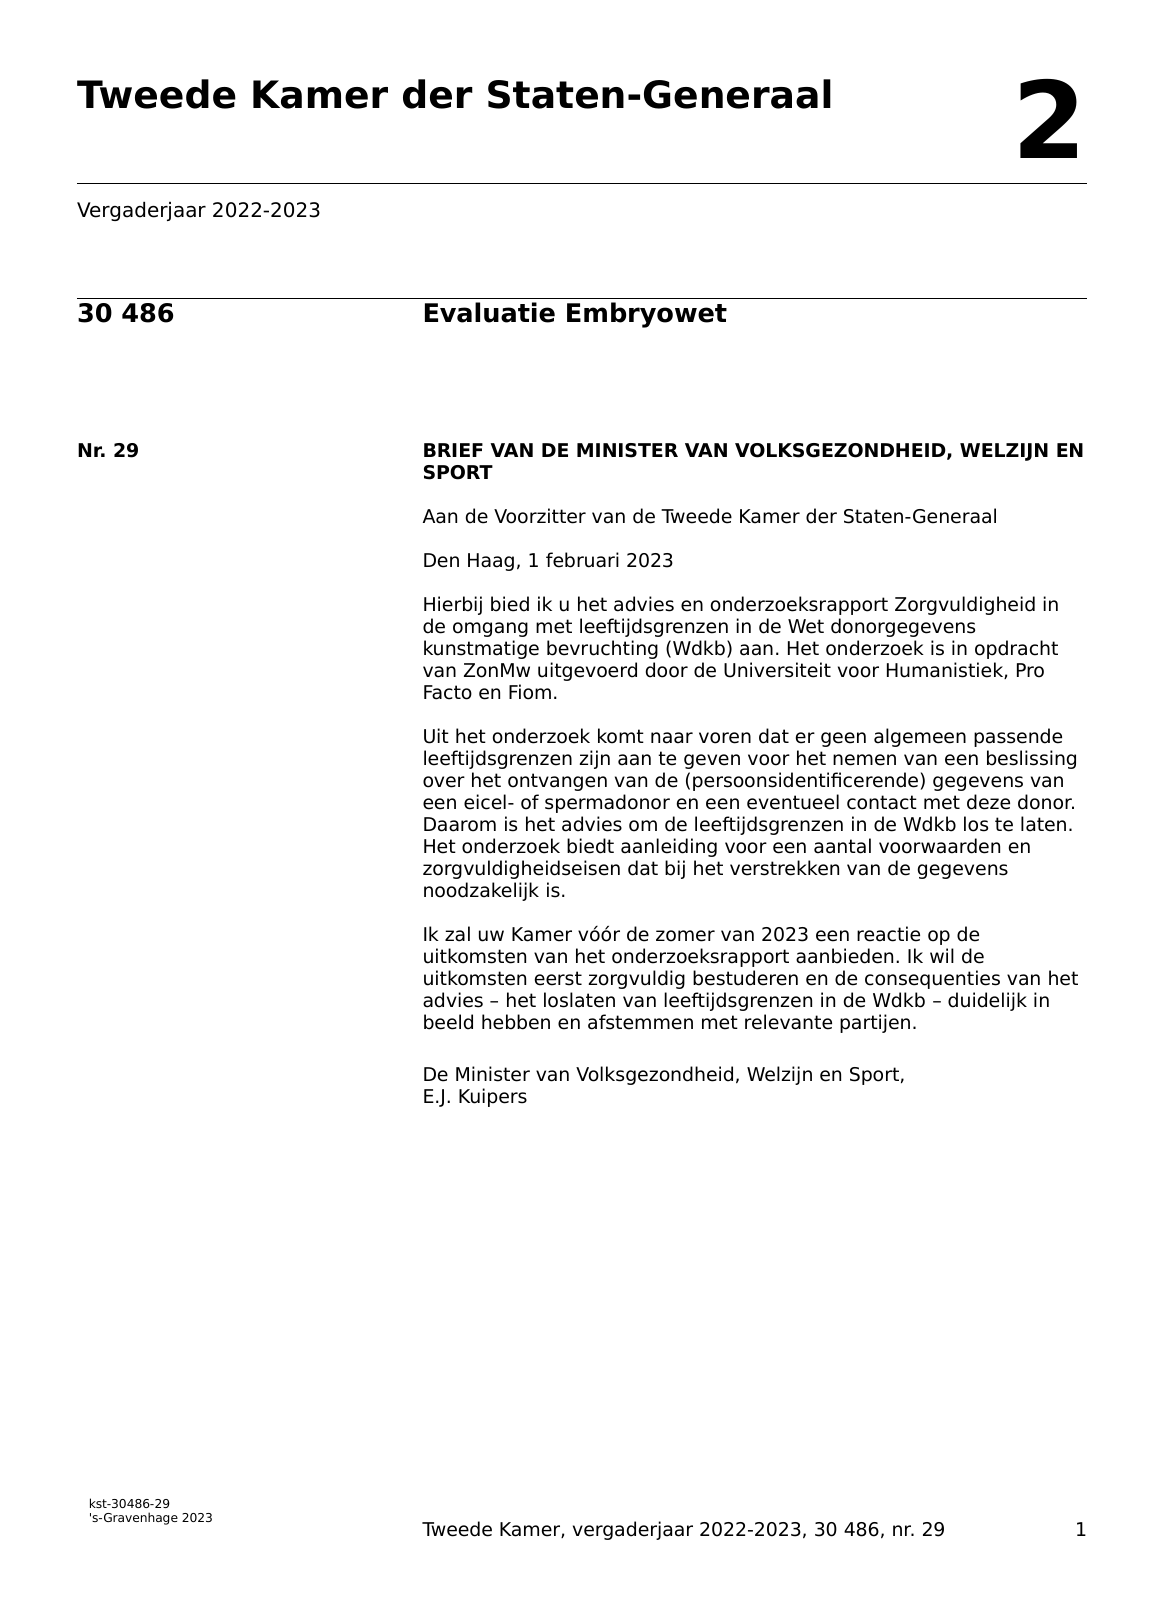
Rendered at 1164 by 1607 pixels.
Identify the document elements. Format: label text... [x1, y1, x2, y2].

table_header 2 [886, 59, 1087, 183]
table_header Tweede Kamer der Staten-Generaal [77, 59, 886, 183]
text Ik zal uw Kamer vóór de zomer van 2023 een reactie op de uitkomsten van het onderzoeksrapport aanbieden. Ik wil de uitkomsten eerst zorgvuldig bestuderen en de consequenties van het advies – het loslaten van leeftijdsgrenzen in de Wdkb – duidelijk in beeld hebben en afstemmen met relevante partijen. [422, 924, 1087, 1034]
text Aan de Voorzitter van de Tweede Kamer der Staten-Generaal [422, 506, 1087, 528]
text Hierbij bied ik u het advies en onderzoeksrapport Zorgvuldigheid in de omgang met leeftijdsgrenzen in de Wet donorgegevens kunstmatige bevruchting (Wdkb) aan. Het onderzoek is in opdracht van ZonMw uitgevoerd door de Universiteit voor Humanistiek, Pro Facto en Fiom. [422, 594, 1087, 704]
text kst-30486-29 [88, 1497, 323, 1511]
table_cell Vergaderjaar 2022-2023 [77, 184, 1087, 298]
text 's-Gravenhage 2023 [88, 1511, 323, 1525]
text Den Haag, 1 februari 2023 [422, 550, 1087, 572]
subtitle 30 486 Evaluatie Embryowet [77, 299, 1087, 329]
text Uit het onderzoek komt naar voren dat er geen algemeen passende leeftijdsgrenzen zijn aan te geven voor het nemen van een beslissing over het ontvangen van de (persoonsidentificerende) gegevens van een eicel- of spermadonor en een eventueel contact met deze donor. Daarom is het advies om de leeftijdsgrenzen in de Wdkb los te laten. Het onderzoek biedt aanleiding voor een aantal voorwaarden en zorgvuldigheidseisen dat bij het verstrekken van de gegevens noodzakelijk is. [422, 726, 1087, 902]
subtitle Nr. 29 BRIEF VAN DE MINISTER VAN VOLKSGEZONDHEID, WELZIJN EN SPORT [77, 440, 1087, 484]
text De Minister van Volksgezondheid, Welzijn en Sport, E.J. Kuipers [422, 1064, 1087, 1108]
